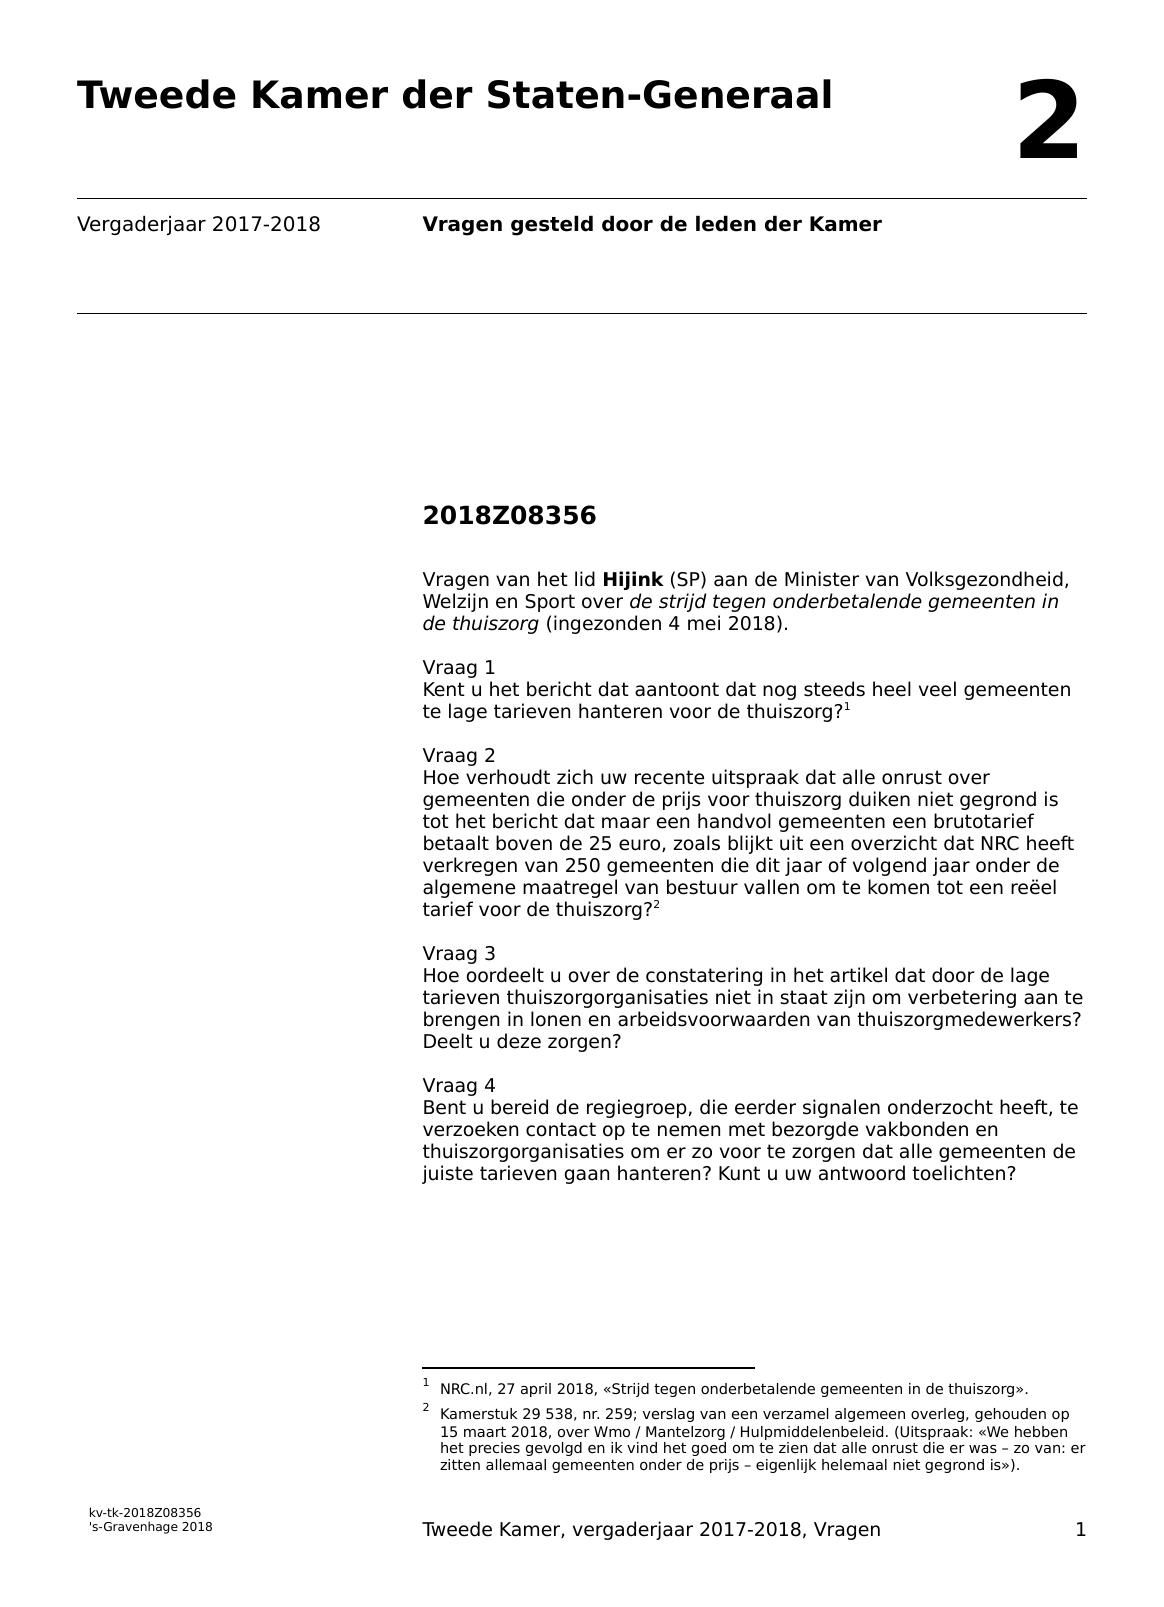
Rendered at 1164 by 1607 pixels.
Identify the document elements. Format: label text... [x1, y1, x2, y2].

text Bent u bereid de regiegroep, die eerder signalen onderzocht heeft, te verzoeken contact op te nemen met bezorgde vakbonden en thuiszorgorganisaties om er zo voor te zorgen dat alle gemeenten de juiste tarieven gaan hanteren? Kunt u uw antwoord toelichten? [422, 1097, 1087, 1185]
table_header 2 [886, 59, 1087, 198]
text 's-Gravenhage 2018 [88, 1520, 323, 1534]
text Kent u het bericht dat aantoont dat nog steeds heel veel gemeenten te lage tarieven hanteren voor de thuiszorg? [422, 679, 1087, 723]
text Vraag 2 [422, 745, 1087, 767]
text Hoe oordeelt u over de constatering in het artikel dat door de lage tarieven thuiszorgorganisaties niet in staat zijn om verbetering aan te brengen in lonen en arbeidsvoorwaarden van thuiszorgmedewerkers? Deelt u deze zorgen? [422, 965, 1087, 1053]
text Vragen van het lid Hijink (SP) aan de Minister van Volksgezondheid, Welzijn en Sport over de strijd tegen onderbetalende gemeenten in de thuiszorg (ingezonden 4 mei 2018). [422, 569, 1087, 635]
table_cell Vragen gesteld door de leden der Kamer [422, 199, 1087, 313]
text Vraag 1 [422, 657, 1087, 679]
text NRC.nl, 27 april 2018, «Strijd tegen onderbetalende gemeenten in de thuiszorg». [422, 1377, 1087, 1399]
text Hoe verhoudt zich uw recente uitspraak dat alle onrust over gemeenten die onder de prijs voor thuiszorg duiken niet gegrond is tot het bericht dat maar een handvol gemeenten een brutotarief betaalt boven de 25 euro, zoals blijkt uit een overzicht dat NRC heeft verkregen van 250 gemeenten die dit jaar of volgend jaar onder de algemene maatregel van bestuur vallen om te komen tot een reëel tarief voor de thuiszorg? [422, 767, 1087, 921]
text Kamerstuk 29 538, nr. 259; verslag van een verzamel algemeen overleg, gehouden op 15 maart 2018, over Wmo / Mantelzorg / Hulpmiddelenbeleid. (Uitspraak: «We hebben het precies gevolgd en ik vind het goed om te zien dat alle onrust die er was – zo van: er zitten allemaal gemeenten onder de prijs – eigenlijk helemaal niet gegrond is»). [422, 1402, 1087, 1474]
text kv-tk-2018Z08356 [88, 1506, 323, 1520]
text 2018Z08356 [422, 501, 1087, 531]
table_cell Vergaderjaar 2017-2018 [77, 199, 422, 313]
text Vraag 4 [422, 1075, 1087, 1097]
text Vraag 3 [422, 943, 1087, 965]
table_header Tweede Kamer der Staten-Generaal [77, 59, 886, 198]
